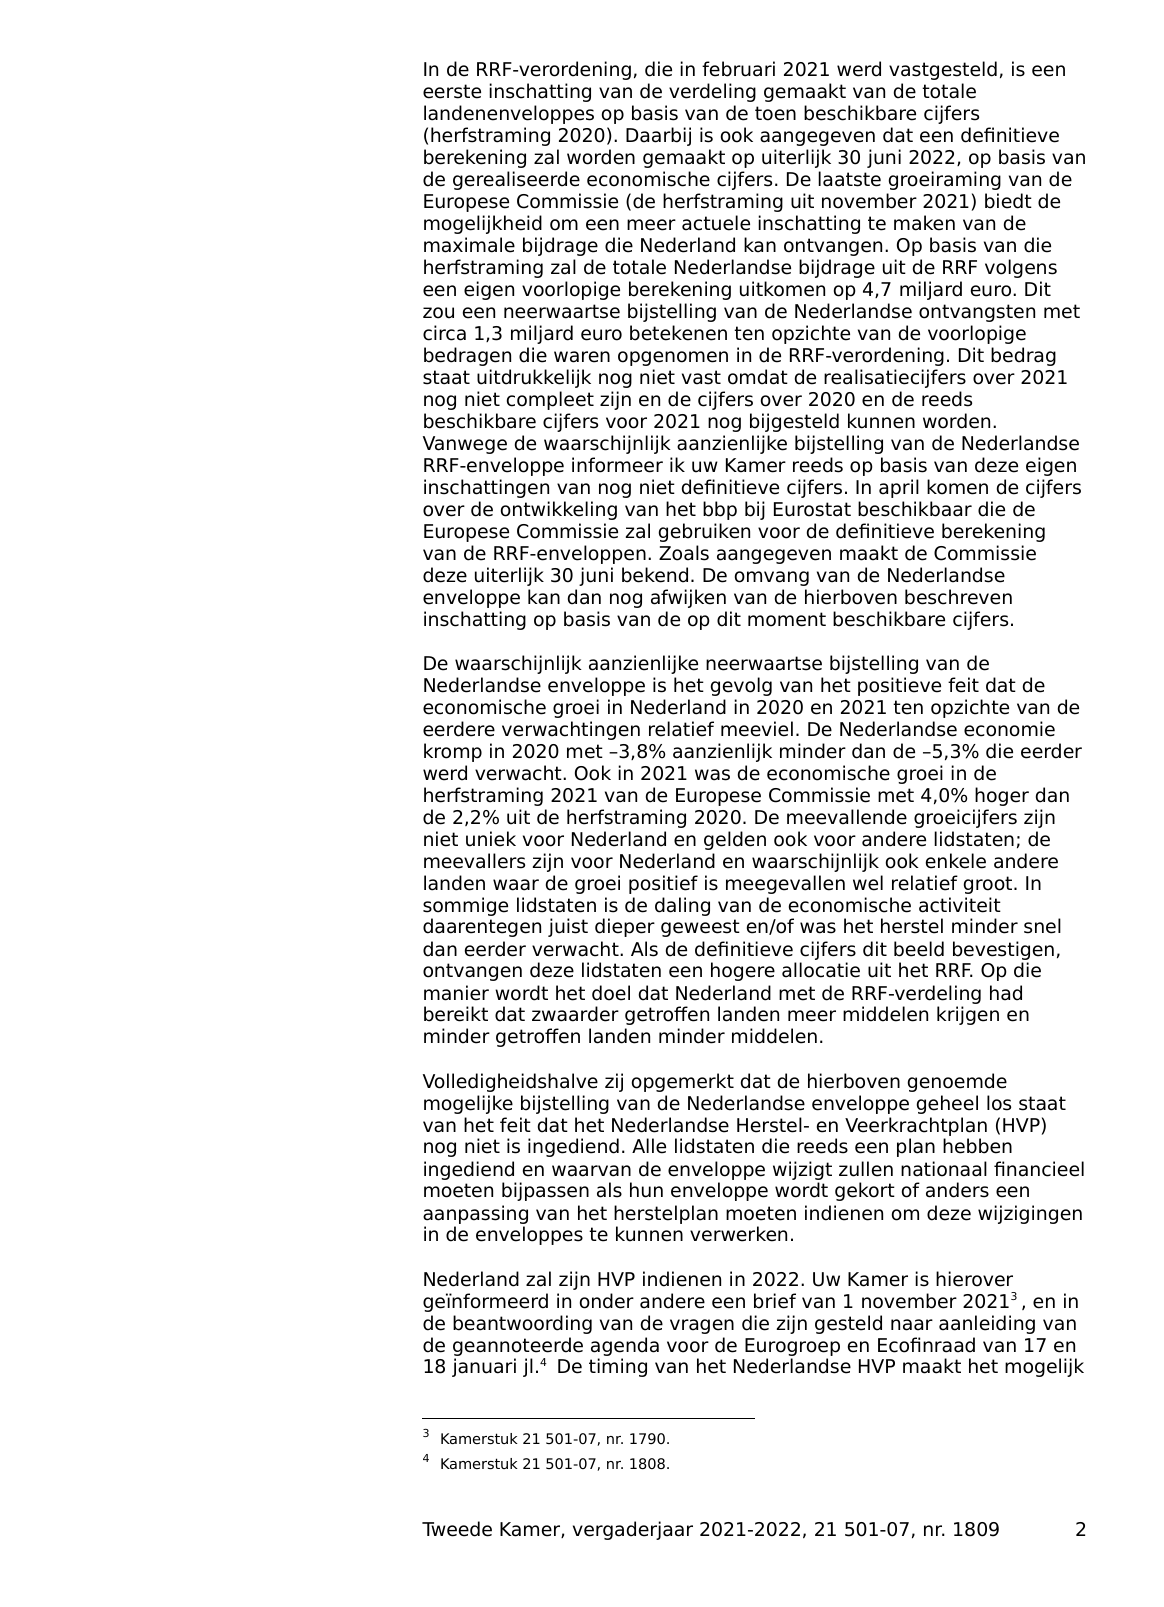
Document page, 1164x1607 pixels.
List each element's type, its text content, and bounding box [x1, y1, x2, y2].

text Kamerstuk 21 501-07, nr. 1790. [422, 1427, 1087, 1449]
text In de RRF-verordening, die in februari 2021 werd vastgesteld, is een eerste inschatting van de verdeling gemaakt van de totale landenenveloppes op basis van de toen beschikbare cijfers (herfstraming 2020). Daarbij is ook aangegeven dat een definitieve berekening zal worden gemaakt op uiterlijk 30 juni 2022, op basis van de gerealiseerde economische cijfers. De laatste groeiraming van de Europese Commissie (de herfstraming uit november 2021) biedt de mogelijkheid om een meer actuele inschatting te maken van de maximale bijdrage die Nederland kan ontvangen. Op basis van die herfstraming zal de totale Nederlandse bijdrage uit de RRF volgens een eigen voorlopige berekening uitkomen op 4,7 miljard euro. Dit zou een neerwaartse bijstelling van de Nederlandse ontvangsten met circa 1,3 miljard euro betekenen ten opzichte van de voorlopige bedragen die waren opgenomen in de RRF-verordening. Dit bedrag staat uitdrukkelijk nog niet vast omdat de realisatiecijfers over 2021 nog niet compleet zijn en de cijfers over 2020 en de reeds beschikbare cijfers voor 2021 nog bijgesteld kunnen worden. Vanwege de waarschijnlijk aanzienlijke bijstelling van de Nederlandse RRF-enveloppe informeer ik uw Kamer reeds op basis van deze eigen inschattingen van nog niet definitieve cijfers. In april komen de cijfers over de ontwikkeling van het bbp bij Eurostat beschikbaar die de Europese Commissie zal gebruiken voor de definitieve berekening van de RRF-enveloppen. Zoals aangegeven maakt de Commissie deze uiterlijk 30 juni bekend. De omvang van de Nederlandse enveloppe kan dan nog afwijken van de hierboven beschreven inschatting op basis van de op dit moment beschikbare cijfers. [422, 59, 1087, 631]
text Nederland zal zijn HVP indienen in 2022. Uw Kamer is hierover geïnformeerd in onder andere een brief van 1 november 2021, en in de beantwoording van de vragen die zijn gesteld naar aanleiding van de geannoteerde agenda voor de Eurogroep en Ecofinraad van 17 en 18 januari jl. De timing van het Nederlandse HVP maakt het mogelijk [422, 1268, 1087, 1378]
text Kamerstuk 21 501-07, nr. 1808. [422, 1452, 1087, 1474]
text De waarschijnlijk aanzienlijke neerwaartse bijstelling van de Nederlandse enveloppe is het gevolg van het positieve feit dat de economische groei in Nederland in 2020 en 2021 ten opzichte van de eerdere verwachtingen relatief meeviel. De Nederlandse economie kromp in 2020 met –3,8% aanzienlijk minder dan de –5,3% die eerder werd verwacht. Ook in 2021 was de economische groei in de herfstraming 2021 van de Europese Commissie met 4,0% hoger dan de 2,2% uit de herfstraming 2020. De meevallende groeicijfers zijn niet uniek voor Nederland en gelden ook voor andere lidstaten; de meevallers zijn voor Nederland en waarschijnlijk ook enkele andere landen waar de groei positief is meegevallen wel relatief groot. In sommige lidstaten is de daling van de economische activiteit daarentegen juist dieper geweest en/of was het herstel minder snel dan eerder verwacht. Als de definitieve cijfers dit beeld bevestigen, ontvangen deze lidstaten een hogere allocatie uit het RRF. Op die manier wordt het doel dat Nederland met de RRF-verdeling had bereikt dat zwaarder getroffen landen meer middelen krijgen en minder getroffen landen minder middelen. [422, 653, 1087, 1048]
text Volledigheidshalve zij opgemerkt dat de hierboven genoemde mogelijke bijstelling van de Nederlandse enveloppe geheel los staat van het feit dat het Nederlandse Herstel- en Veerkrachtplan (HVP) nog niet is ingediend. Alle lidstaten die reeds een plan hebben ingediend en waarvan de enveloppe wijzigt zullen nationaal financieel moeten bijpassen als hun enveloppe wordt gekort of anders een aanpassing van het herstelplan moeten indienen om deze wijzigingen in de enveloppes te kunnen verwerken. [422, 1071, 1087, 1246]
